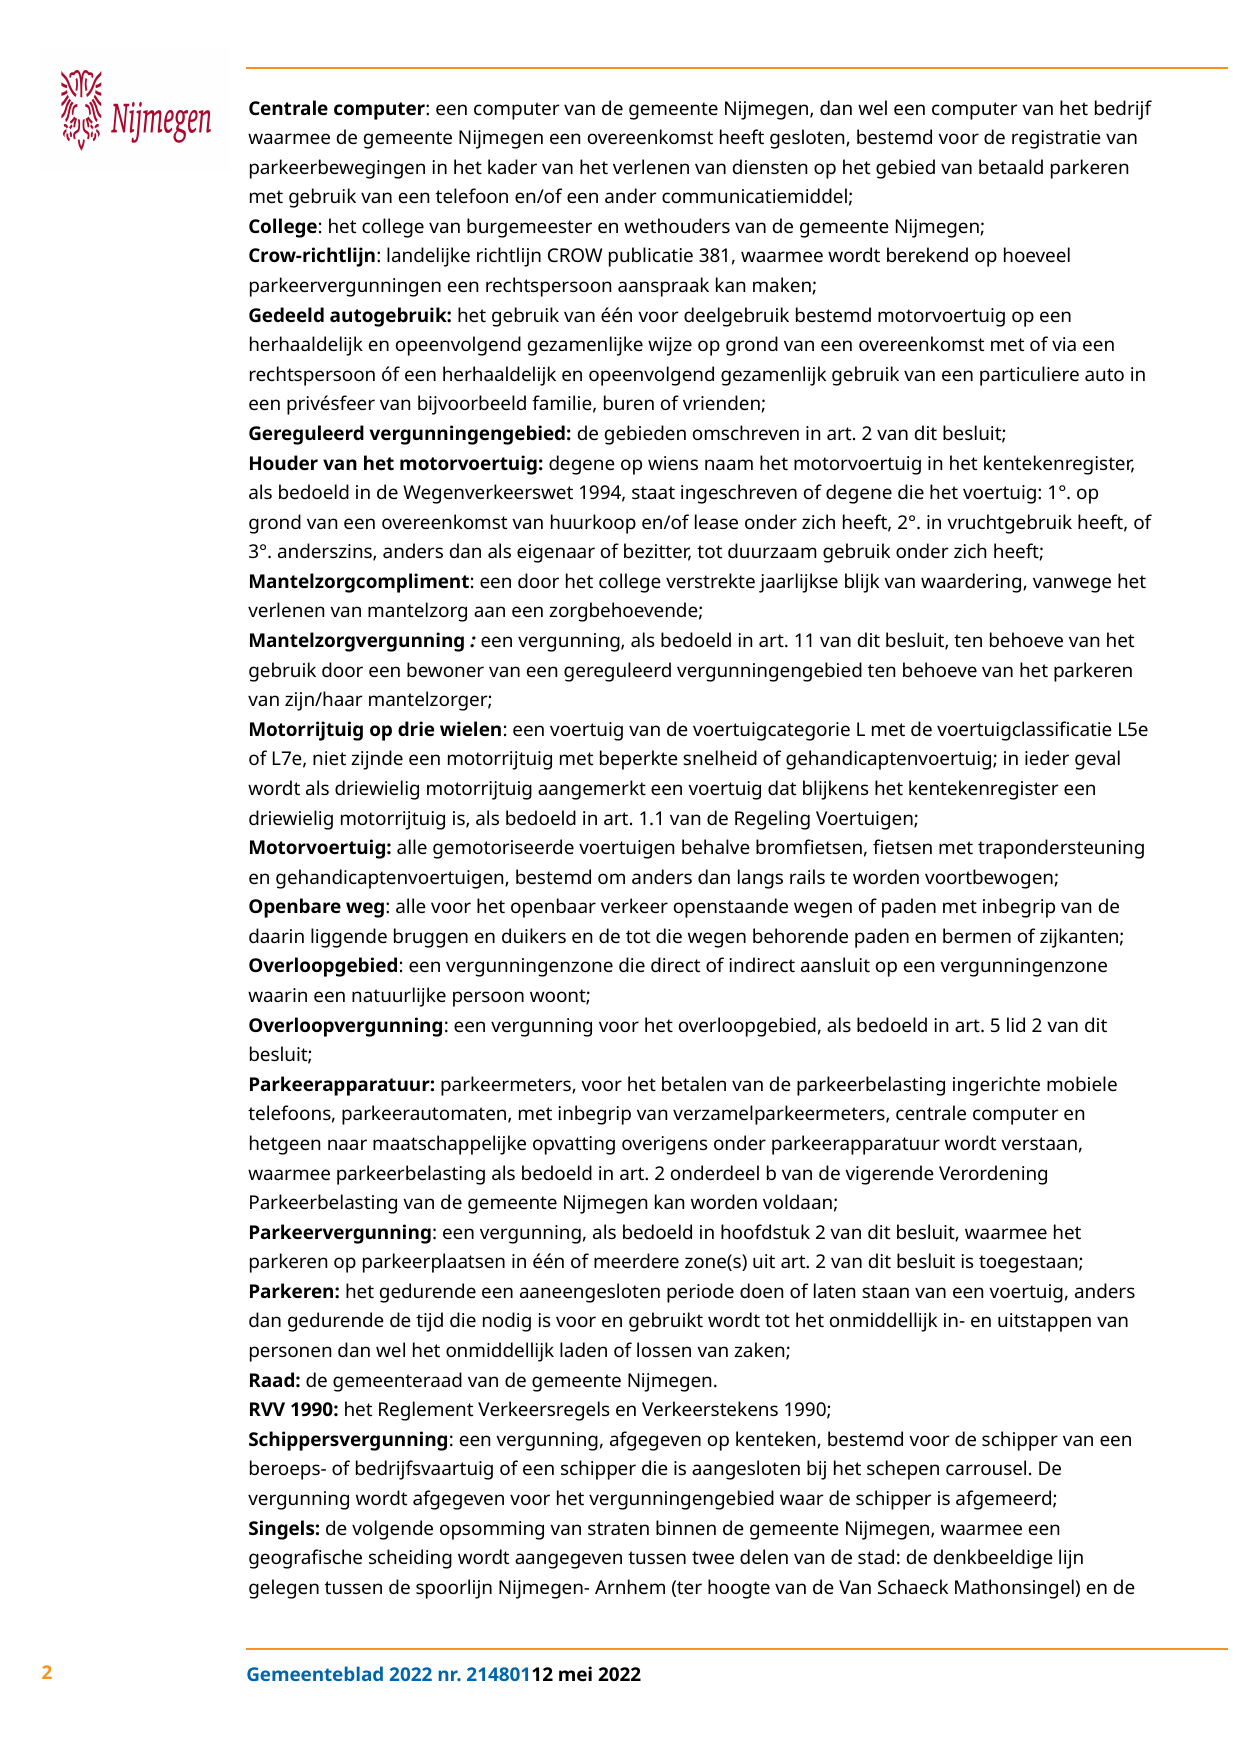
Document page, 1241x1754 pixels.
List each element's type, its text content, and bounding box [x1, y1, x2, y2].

text Houder van het motorvoertuig: degene op wiens naam het motorvoertuig in het kentekenregister, als bedoeld in de Wegenverkeerswet 1994, staat ingeschreven of degene die het voertuig: 1°. op grond van een overeenkomst van huurkoop en/of lease onder zich heeft, 2°. in vruchtgebruik heeft, of 3°. anderszins, anders dan als eigenaar of bezitter, tot duurzaam gebruik onder zich heeft; [248, 450, 1152, 564]
text Centrale computer: een computer van de gemeente Nijmegen, dan wel een computer van het bedrijf waarmee de gemeente Nijmegen een overeenkomst heeft gesloten, bestemd voor de registratie van parkeerbewegingen in het kader van het verlenen van diensten op het gebied van betaald parkeren met gebruik van een telefoon en/of een ander communicatiemiddel; [248, 95, 1152, 209]
text Gedeeld autogebruik: het gebruik van één voor deelgebruik bestemd motorvoertuig op een herhaaldelijk en opeenvolgend gezamenlijke wijze op grond van een overeenkomst met of via een rechtspersoon óf een herhaaldelijk en opeenvolgend gezamenlijk gebruik van een particuliere auto in een privésfeer van bijvoorbeeld familie, buren of vrienden; [248, 302, 1152, 416]
text Raad: de gemeenteraad van de gemeente Nijmegen. [248, 1367, 1152, 1393]
text Crow-richtlijn: landelijke richtlijn CROW publicatie 381, waarmee wordt berekend op hoeveel parkeervergunningen een rechtspersoon aanspraak kan maken; [248, 243, 1152, 298]
text Parkeren: het gedurende een aaneengesloten periode doen of laten staan van een voertuig, anders dan gedurende de tijd die nodig is voor en gebruikt wordt tot het onmiddellijk in- en uitstappen van personen dan wel het onmiddellijk laden of lossen van zaken; [248, 1278, 1152, 1363]
text College: het college van burgemeester en wethouders van de gemeente Nijmegen; [248, 213, 1152, 239]
text Overloopvergunning: een vergunning voor het overloopgebied, als bedoeld in art. 5 lid 2 van dit besluit; [248, 1012, 1152, 1067]
text Singels: de volgende opsomming van straten binnen de gemeente Nijmegen, waarmee een geografische scheiding wordt aangegeven tussen twee delen van de stad: de denkbeeldige lijn gelegen tussen de spoorlijn Nijmegen- Arnhem (ter hoogte van de Van Schaeck Mathonsingel) en de [248, 1515, 1152, 1600]
text Schippersvergunning: een vergunning, afgegeven op kenteken, bestemd voor de schipper van een beroeps- of bedrijfsvaartuig of een schipper die is aangesloten bij het schepen carrousel. De vergunning wordt afgegeven voor het vergunningengebied waar de schipper is afgemeerd; [248, 1426, 1152, 1511]
text Parkeerapparatuur: parkeermeters, voor het betalen van de parkeerbelasting ingerichte mobiele telefoons, parkeerautomaten, met inbegrip van verzamelparkeermeters, centrale computer en hetgeen naar maatschappelijke opvatting overigens onder parkeerapparatuur wordt verstaan, waarmee parkeerbelasting als bedoeld in art. 2 onderdeel b van de vigerende Verordening Parkeerbelasting van de gemeente Nijmegen kan worden voldaan; [248, 1071, 1152, 1215]
text Mantelzorgcompliment: een door het college verstrekte jaarlijkse blijk van waardering, vanwege het verlenen van mantelzorg aan een zorgbehoevende; [248, 568, 1152, 623]
text Mantelzorgvergunning : een vergunning, als bedoeld in art. 11 van dit besluit, ten behoeve van het gebruik door een bewoner van een gereguleerd vergunningengebied ten behoeve van het parkeren van zijn/haar mantelzorger; [248, 627, 1152, 712]
text Overloopgebied: een vergunningenzone die direct of indirect aansluit op een vergunningenzone waarin een natuurlijke persoon woont; [248, 953, 1152, 1008]
text RVV 1990: het Reglement Verkeersregels en Verkeerstekens 1990; [248, 1396, 1152, 1422]
text Openbare weg: alle voor het openbaar verkeer openstaande wegen of paden met inbegrip van de daarin liggende bruggen en duikers en de tot die wegen behorende paden en bermen of zijkanten; [248, 893, 1152, 949]
text Motorvoertuig: alle gemotoriseerde voertuigen behalve bromfietsen, fietsen met trapondersteuning en gehandicaptenvoertuigen, bestemd om anders dan langs rails te worden voortbewogen; [248, 834, 1152, 890]
text Parkeervergunning: een vergunning, als bedoeld in hoofdstuk 2 van dit besluit, waarmee het parkeren op parkeerplaatsen in één of meerdere zone(s) uit art. 2 van dit besluit is toegestaan; [248, 1219, 1152, 1274]
picture [41, 47, 231, 172]
text Motorrijtuig op drie wielen: een voertuig van de voertuigcategorie L met de voertuigclassificatie L5e of L7e, niet zijnde een motorrijtuig met beperkte snelheid of gehandicaptenvoertuig; in ieder geval wordt als driewielig motorrijtuig aangemerkt een voertuig dat blijkens het kentekenregister een driewielig motorrijtuig is, als bedoeld in art. 1.1 van de Regeling Voertuigen; [248, 716, 1152, 831]
text Gereguleerd vergunningengebied: de gebieden omschreven in art. 2 van dit besluit; [248, 420, 1152, 446]
